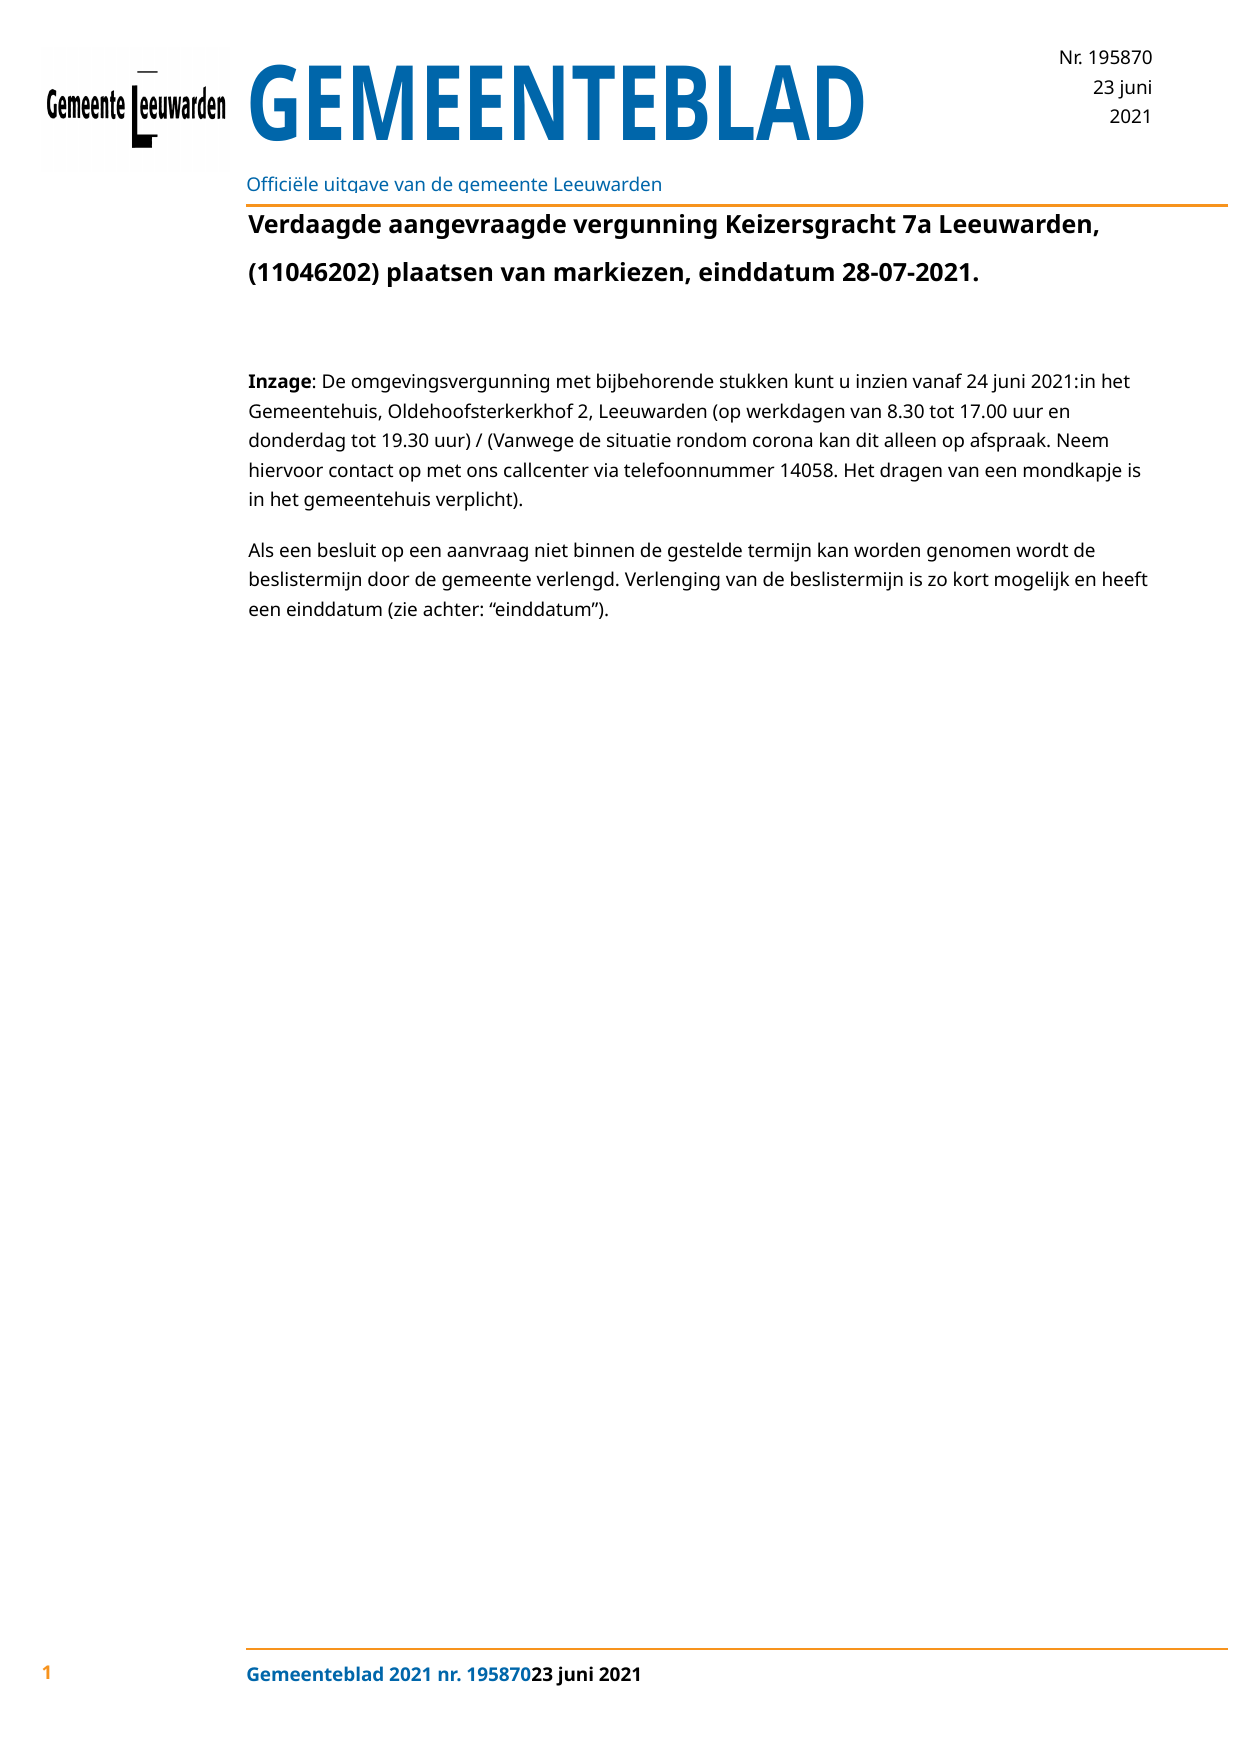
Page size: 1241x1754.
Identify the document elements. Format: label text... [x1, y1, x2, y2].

text Inzage: De omgevingsvergunning met bijbehorende stukken kunt u inzien vanaf 24 juni 2021:in het Gemeentehuis, Oldehoofsterkerkhof 2, Leeuwarden (op werkdagen van 8.30 tot 17.00 uur en donderdag tot 19.30 uur) / (Vanwege de situatie rondom corona kan dit alleen op afspraak. Neem hiervoor contact op met ons callcenter via telefoonnummer 14058. Het dragen van een mondkapje is in het gemeentehuis verplicht). [248, 368, 1152, 512]
text Als een besluit op een aanvraag niet binnen de gestelde termijn kan worden genomen wordt de beslistermijn door de gemeente verlengd. Verlenging van de beslistermijn is zo kort mogelijk en heeft een einddatum (zie achter: “einddatum”). [248, 537, 1152, 622]
picture [41, 47, 231, 172]
text Verdaagde aangevraagde vergunning Keizersgracht 7a Leeuwarden, (11046202) plaatsen van markiezen, einddatum 28-07-2021. [248, 207, 1152, 288]
